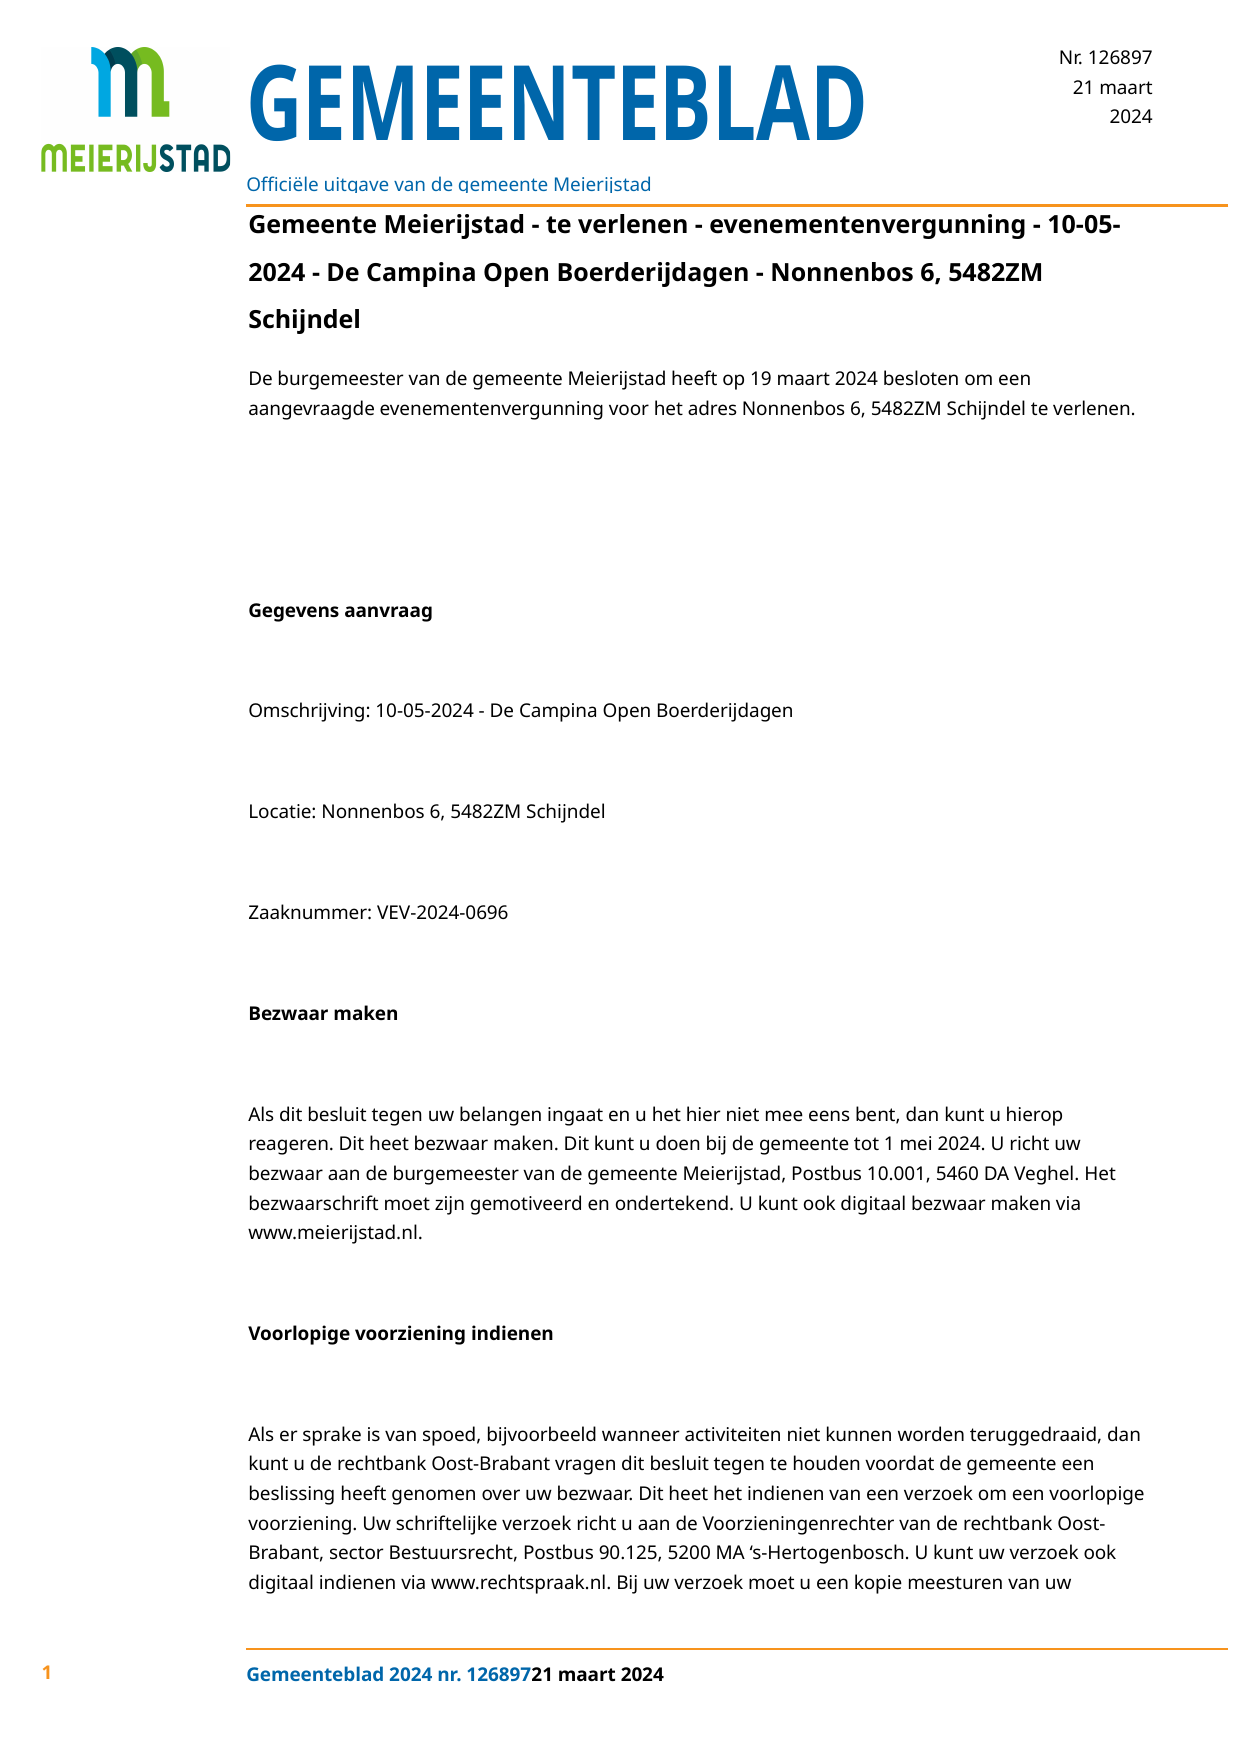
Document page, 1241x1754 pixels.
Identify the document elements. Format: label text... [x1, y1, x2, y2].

text De burgemeester van de gemeente Meierijstad heeft op 19 maart 2024 besloten om een aangevraagde evenementenvergunning voor het adres Nonnenbos 6, 5482ZM Schijndel te verlenen. [248, 366, 1152, 421]
picture [41, 47, 231, 172]
text Omschrijving: 10-05-2024 - De Campina Open Boerderijdagen [248, 698, 1152, 723]
text Locatie: Nonnenbos 6, 5482ZM Schijndel [248, 798, 1152, 824]
text Bezwaar maken [248, 1000, 1152, 1026]
text Als er sprake is van spoed, bijvoorbeeld wanneer activiteiten niet kunnen worden teruggedraaid, dan kunt u de rechtbank Oost-Brabant vragen dit besluit tegen te houden voordat de gemeente een beslissing heeft genomen over uw bezwaar. Dit heet het indienen van een verzoek om een voorlopige voorziening. Uw schriftelijke verzoek richt u aan de Voorzieningenrechter van de rechtbank Oost-Brabant, sector Bestuursrecht, Postbus 90.125, 5200 MA ‘s-Hertogenbosch. U kunt uw verzoek ook digitaal indienen via www.rechtspraak.nl. Bij uw verzoek moet u een kopie meesturen van uw [248, 1421, 1152, 1594]
text Gegevens aanvraag [248, 597, 1152, 622]
text Zaaknummer: VEV-2024-0696 [248, 899, 1152, 925]
text Gemeente Meierijstad - te verlenen - evenementenvergunning - 10-05-2024 - De Campina Open Boerderijdagen - Nonnenbos 6, 5482ZM Schijndel [248, 207, 1152, 336]
text Als dit besluit tegen uw belangen ingaat en u het hier niet mee eens bent, dan kunt u hierop reageren. Dit heet bezwaar maken. Dit kunt u doen bij de gemeente tot 1 mei 2024. U richt uw bezwaar aan de burgemeester van de gemeente Meierijstad, Postbus 10.001, 5460 DA Veghel. Het bezwaarschrift moet zijn gemotiveerd en ondertekend. U kunt ook digitaal bezwaar maken via www.meierijstad.nl. [248, 1101, 1152, 1245]
text Voorlopige voorziening indienen [248, 1320, 1152, 1346]
